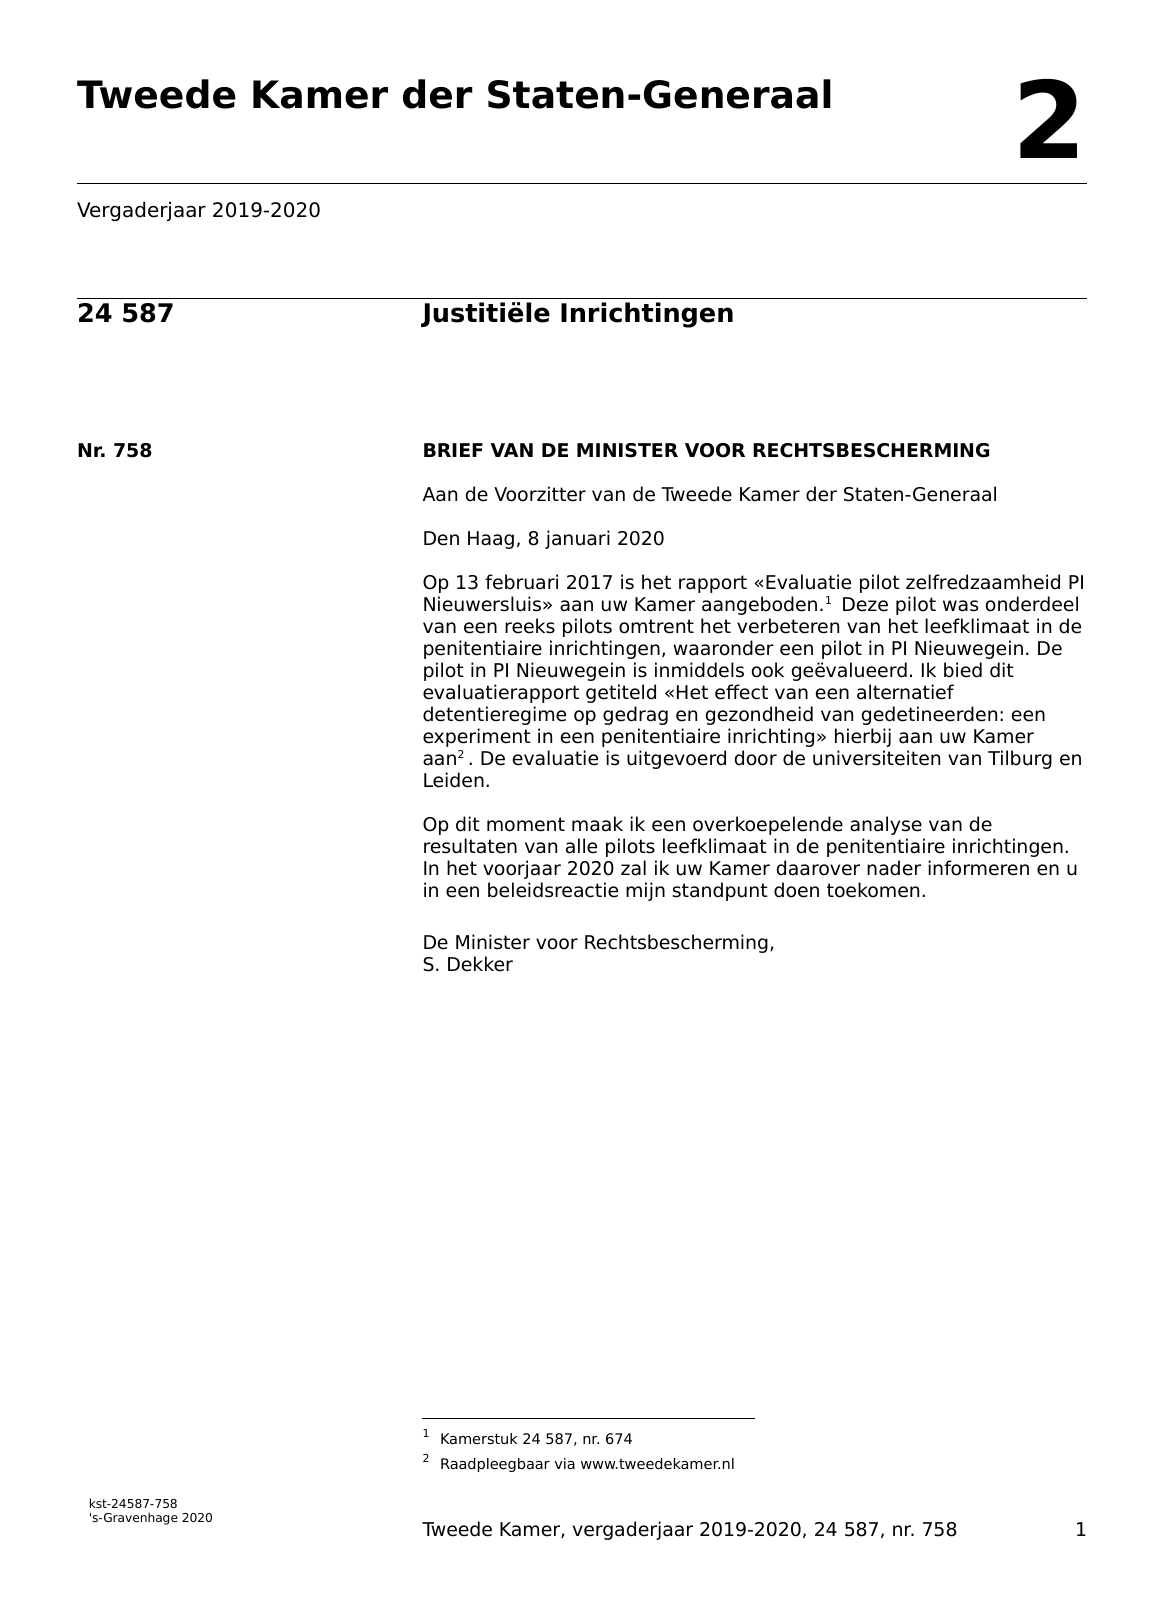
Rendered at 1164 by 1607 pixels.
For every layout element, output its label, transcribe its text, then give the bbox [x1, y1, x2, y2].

text De Minister voor Rechtsbescherming, S. Dekker [422, 932, 1087, 976]
text Kamerstuk 24 587, nr. 674 [422, 1427, 1087, 1449]
subtitle 24 587 Justitiële Inrichtingen [77, 299, 1087, 329]
text Raadpleegbaar via www.tweedekamer.nl [422, 1452, 1087, 1474]
table_cell Vergaderjaar 2019-2020 [77, 184, 1087, 298]
text Op dit moment maak ik een overkoepelende analyse van de resultaten van alle pilots leefklimaat in de penitentiaire inrichtingen. In het voorjaar 2020 zal ik uw Kamer daarover nader informeren en u in een beleidsreactie mijn standpunt doen toekomen. [422, 814, 1087, 902]
table_header Tweede Kamer der Staten-Generaal [77, 59, 886, 183]
text kst-24587-758 [88, 1497, 323, 1511]
subtitle Nr. 758 BRIEF VAN DE MINISTER VOOR RECHTSBESCHERMING [77, 440, 1087, 462]
table_header 2 [886, 59, 1087, 183]
text Aan de Voorzitter van de Tweede Kamer der Staten-Generaal [422, 484, 1087, 506]
text Op 13 februari 2017 is het rapport «Evaluatie pilot zelfredzaamheid PI Nieuwersluis» aan uw Kamer aangeboden. Deze pilot was onderdeel van een reeks pilots omtrent het verbeteren van het leefklimaat in de penitentiaire inrichtingen, waaronder een pilot in PI Nieuwegein. De pilot in PI Nieuwegein is inmiddels ook geëvalueerd. Ik bied dit evaluatierapport getiteld «Het effect van een alternatief detentieregime op gedrag en gezondheid van gedetineerden: een experiment in een penitentiaire inrichting» hierbij aan uw Kamer aan. De evaluatie is uitgevoerd door de universiteiten van Tilburg en Leiden. [422, 572, 1087, 792]
text Den Haag, 8 januari 2020 [422, 528, 1087, 550]
text 's-Gravenhage 2020 [88, 1511, 323, 1525]
